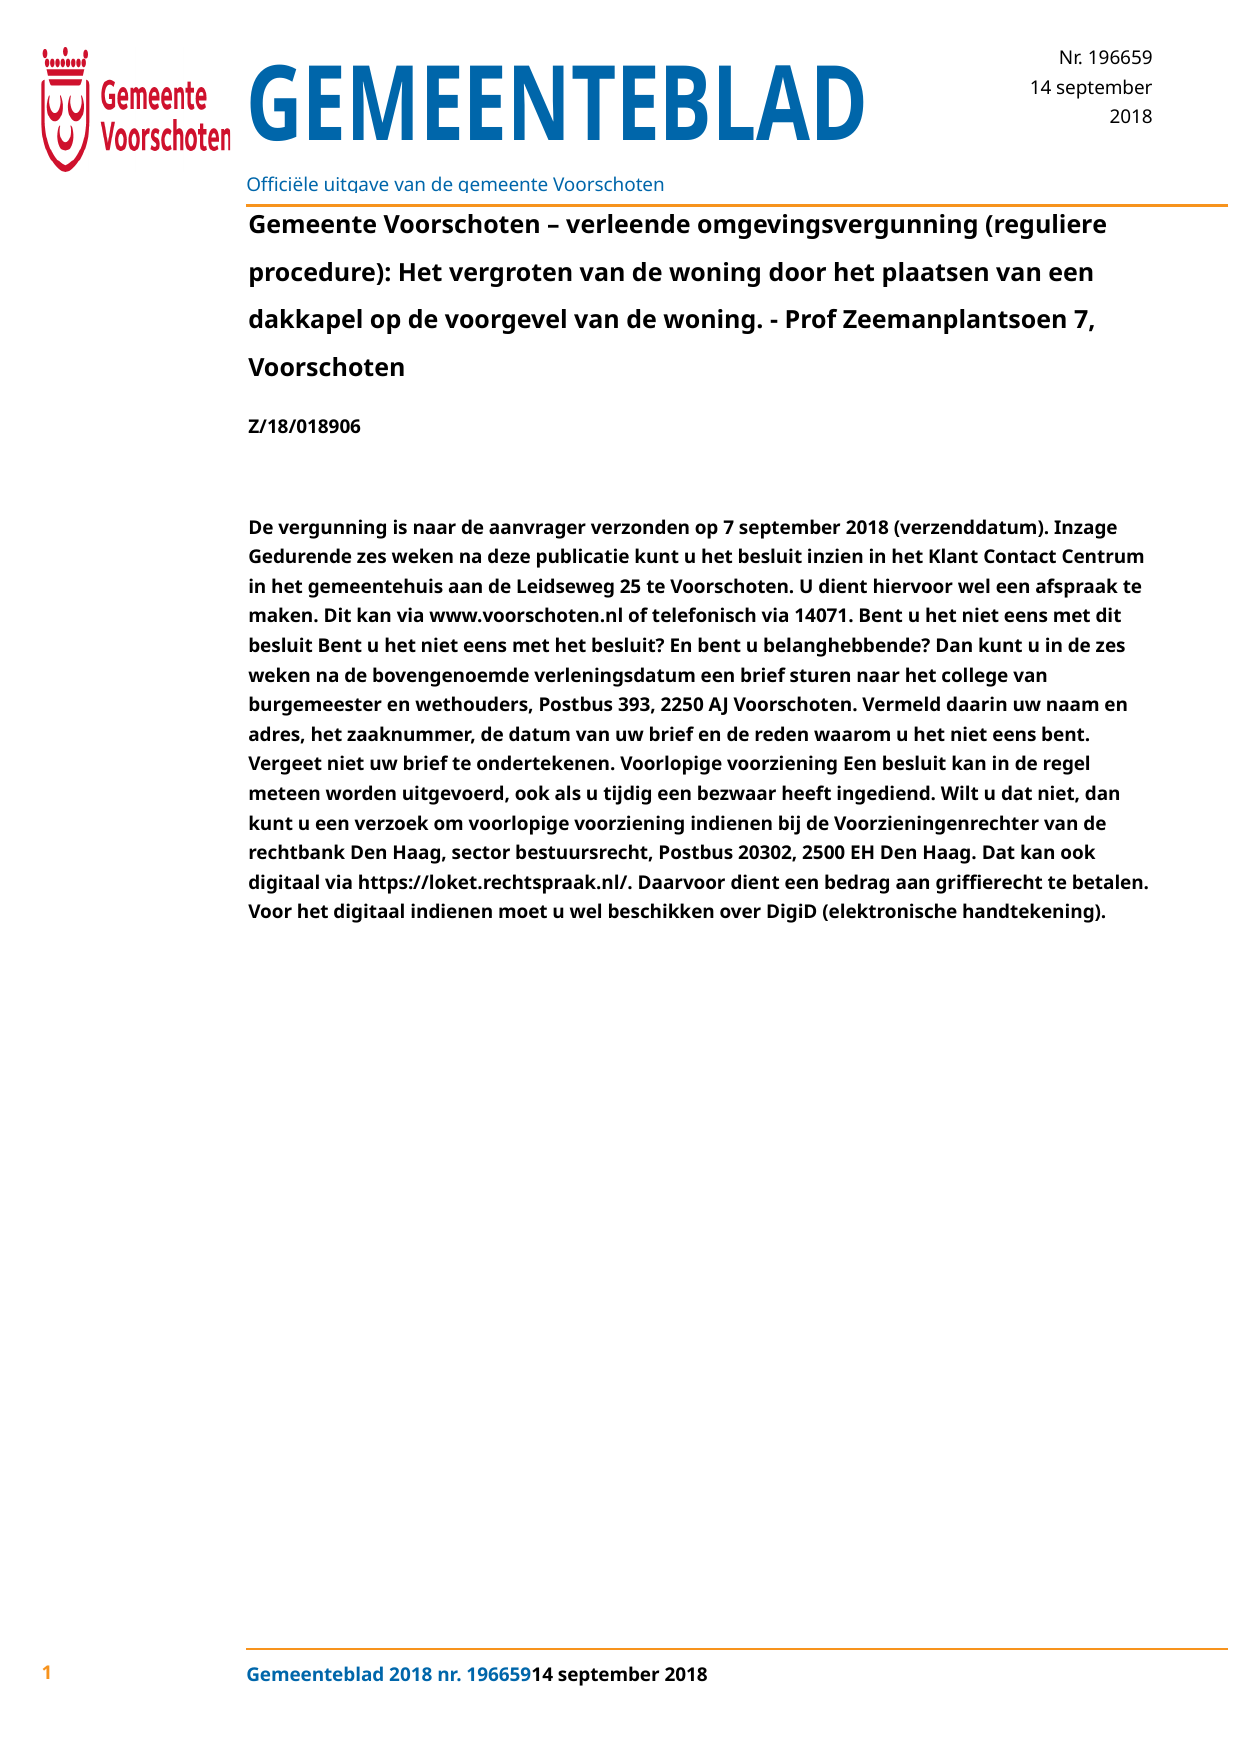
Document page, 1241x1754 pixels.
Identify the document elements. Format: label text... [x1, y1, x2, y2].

text De vergunning is naar de aanvrager verzonden op 7 september 2018 (verzenddatum). Inzage Gedurende zes weken na deze publicatie kunt u het besluit inzien in het Klant Contact Centrum in het gemeentehuis aan de Leidseweg 25 te Voorschoten. U dient hiervoor wel een afspraak te maken. Dit kan via www.voorschoten.nl of telefonisch via 14071. Bent u het niet eens met dit besluit Bent u het niet eens met het besluit? En bent u belanghebbende? Dan kunt u in de zes weken na de bovengenoemde verleningsdatum een brief sturen naar het college van burgemeester en wethouders, Postbus 393, 2250 AJ Voorschoten. Vermeld daarin uw naam en adres, het zaaknummer, de datum van uw brief en de reden waarom u het niet eens bent. Vergeet niet uw brief te ondertekenen. Voorlopige voorziening Een besluit kan in de regel meteen worden uitgevoerd, ook als u tijdig een bezwaar heeft ingediend. Wilt u dat niet, dan kunt u een verzoek om voorlopige voorziening indienen bij de Voorzieningenrechter van de rechtbank Den Haag, sector bestuursrecht, Postbus 20302, 2500 EH Den Haag. Dat kan ook digitaal via https://loket.rechtspraak.nl/. Daarvoor dient een bedrag aan griffierecht te betalen. Voor het digitaal indienen moet u wel beschikken over DigiD (elektronische handtekening). [248, 514, 1152, 924]
text Z/18/018906 [248, 413, 1152, 439]
text Gemeente Voorschoten – verleende omgevingsvergunning (reguliere procedure): Het vergroten van de woning door het plaatsen van een dakkapel op de voorgevel van de woning. - Prof Zeemanplantsoen 7, Voorschoten [248, 207, 1152, 384]
picture [41, 47, 231, 172]
